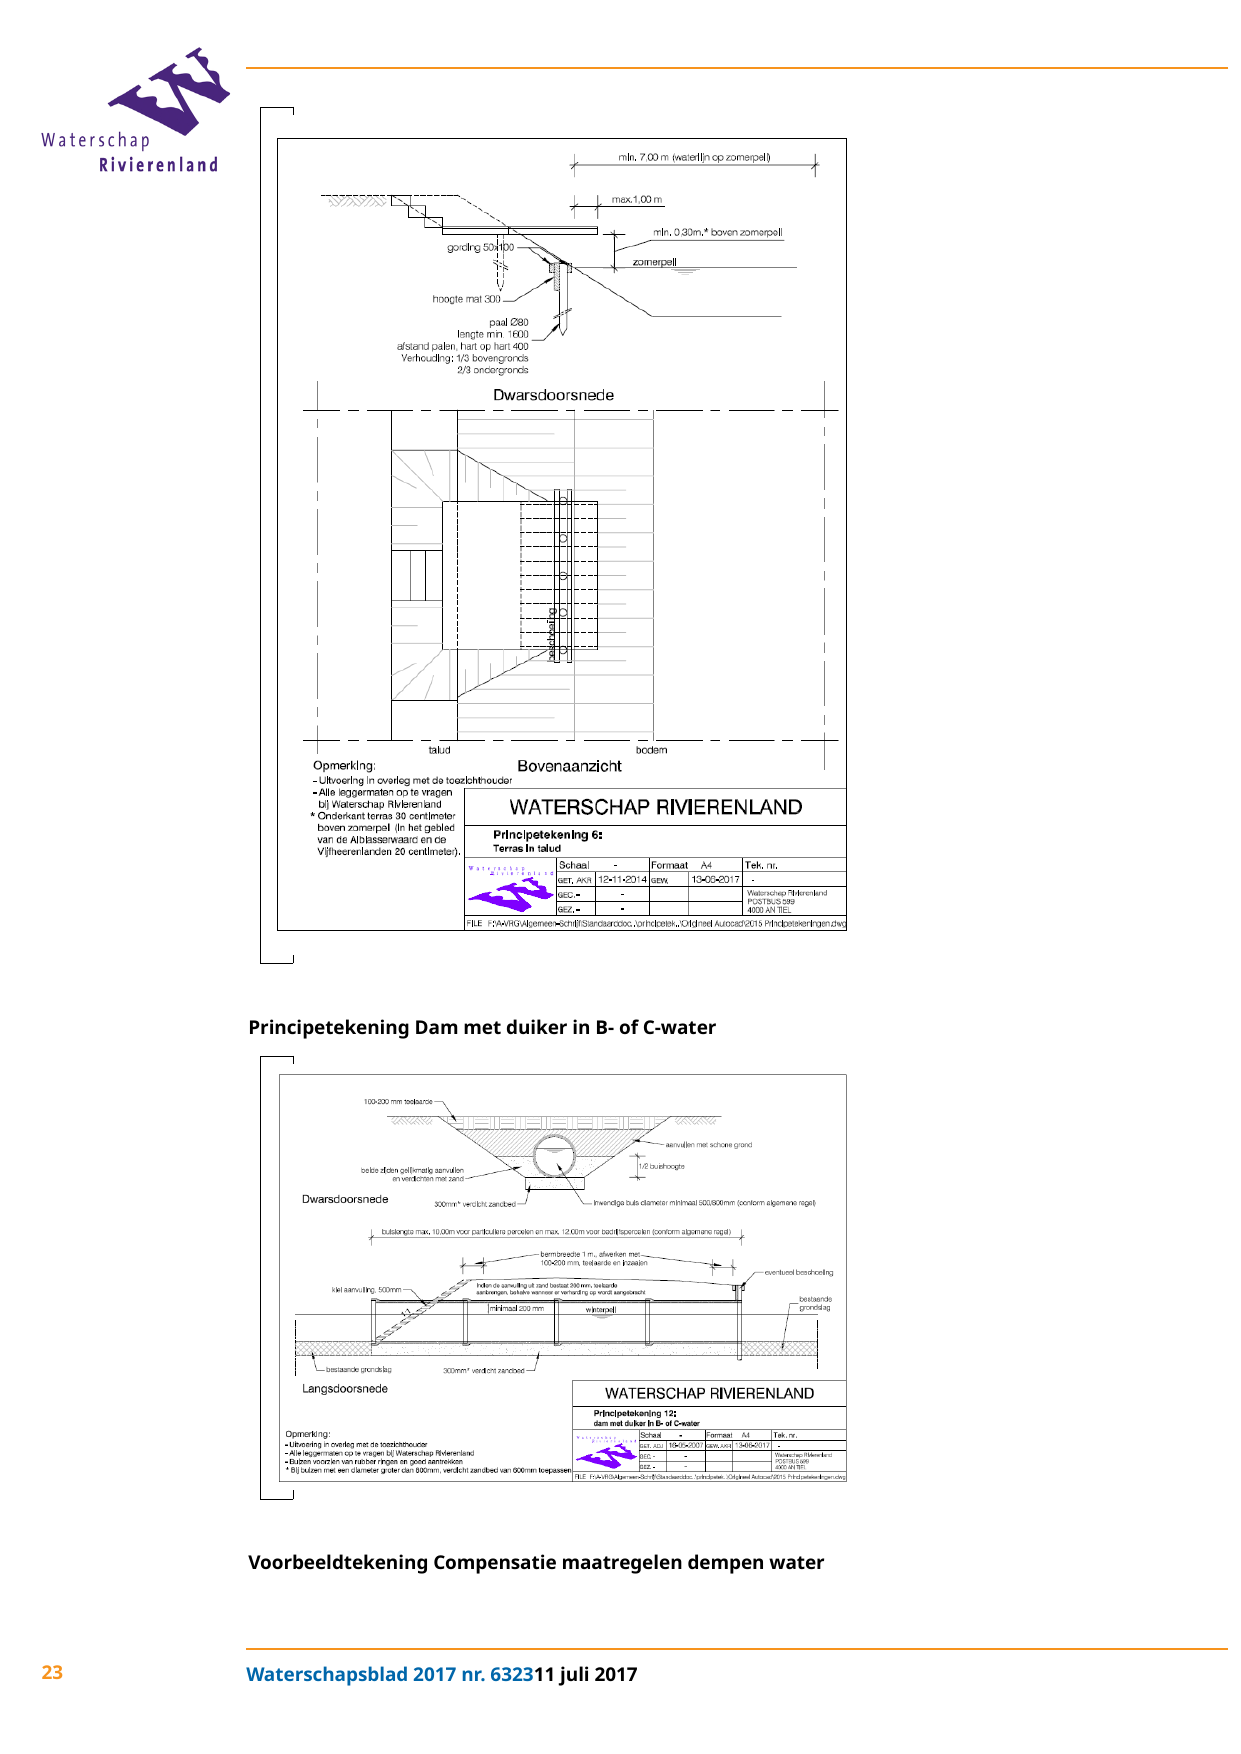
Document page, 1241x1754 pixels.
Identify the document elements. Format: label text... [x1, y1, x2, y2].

picture [41, 47, 231, 172]
picture [268, 115, 860, 955]
text Principetekening Dam met duiker in B- of C-water [248, 1014, 1152, 1040]
picture [268, 1064, 860, 1490]
text Voorbeeldtekening Compensatie maatregelen dempen water [248, 1549, 1152, 1575]
